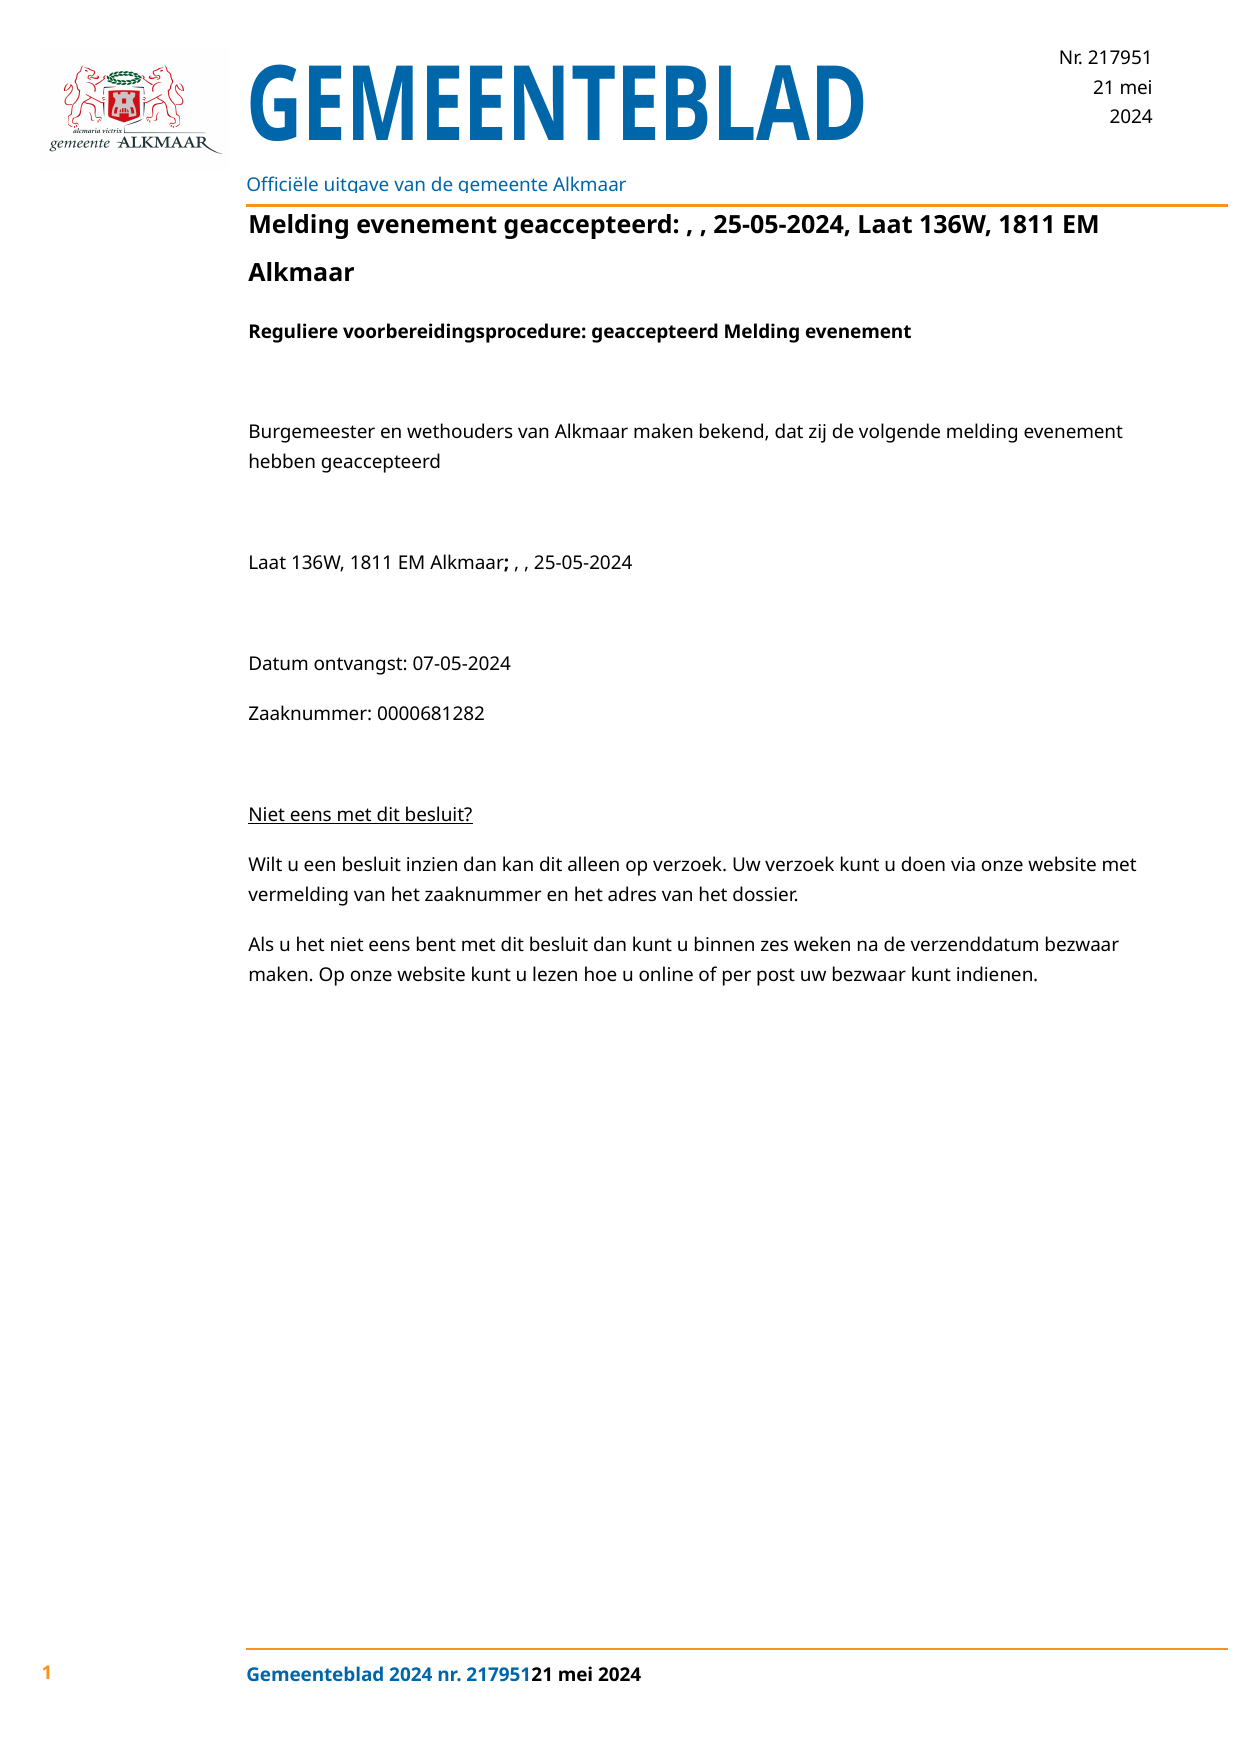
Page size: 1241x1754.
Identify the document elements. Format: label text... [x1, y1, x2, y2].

text Zaaknummer: 0000681282 [248, 700, 1152, 726]
text Niet eens met dit besluit? [248, 801, 1152, 827]
text Datum ontvangst: 07-05-2024 [248, 650, 1152, 676]
text Wilt u een besluit inzien dan kan dit alleen op verzoek. Uw verzoek kunt u doen via onze website met vermelding van het zaaknummer en het adres van het dossier. [248, 852, 1152, 907]
text Als u het niet eens bent met dit besluit dan kunt u binnen zes weken na de verzenddatum bezwaar maken. Op onze website kunt u lezen hoe u online of per post uw bezwaar kunt indienen. [248, 932, 1152, 987]
text Melding evenement geaccepteerd: , , 25-05-2024, Laat 136W, 1811 EM Alkmaar [248, 207, 1152, 288]
text Reguliere voorbereidingsprocedure: geaccepteerd Melding evenement [248, 318, 1152, 344]
text Laat 136W, 1811 EM Alkmaar; , , 25-05-2024 [248, 549, 1152, 575]
text Burgemeester en wethouders van Alkmaar maken bekend, dat zij de volgende melding evenement hebben geaccepteerd [248, 419, 1152, 474]
picture [41, 47, 231, 172]
